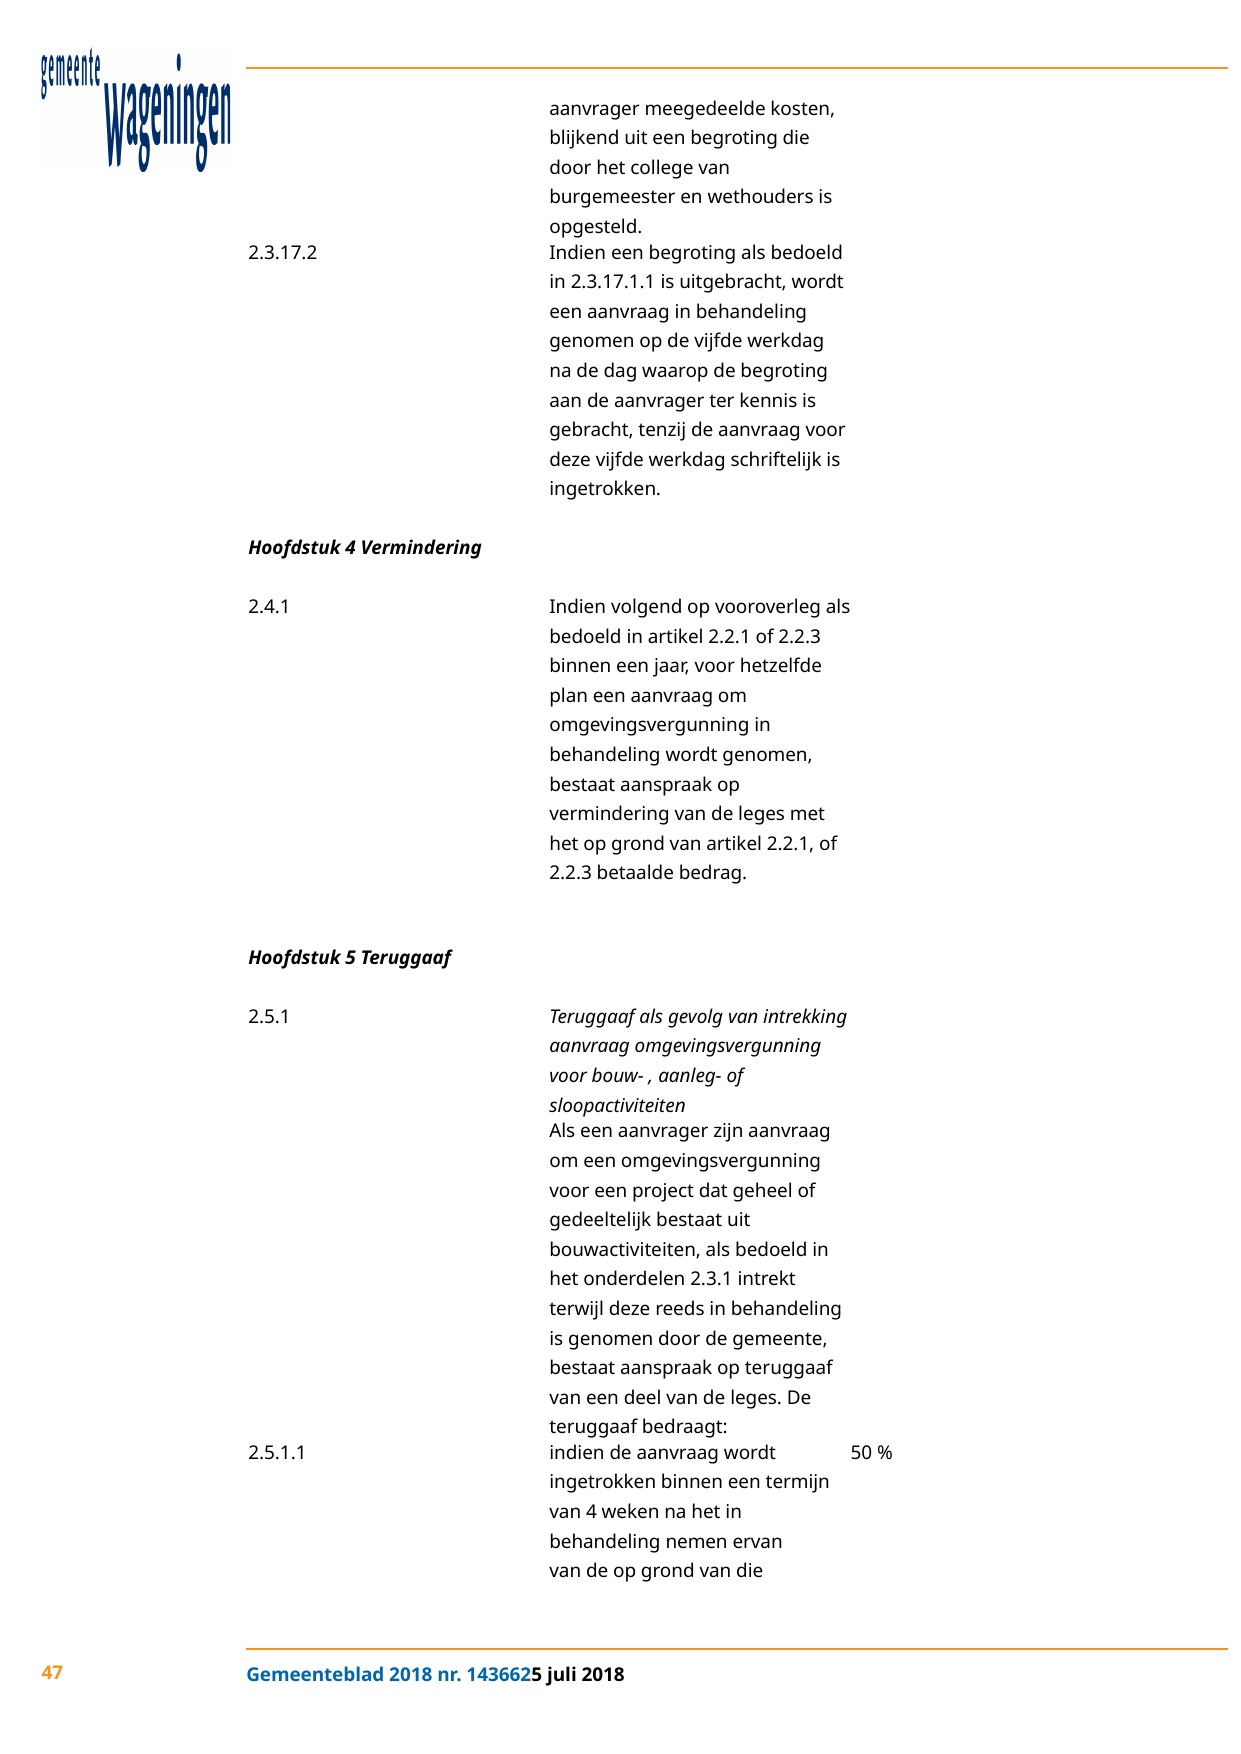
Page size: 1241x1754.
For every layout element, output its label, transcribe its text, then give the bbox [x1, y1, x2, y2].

table_cell aanvrager meegedeelde kosten, blijkend uit een begroting die door het college van burgemeester en wethouders is opgesteld. [549, 95, 850, 239]
text Hoofdstuk 5 Teruggaaf [248, 944, 1152, 969]
table_cell [850, 239, 1152, 501]
table_cell [248, 1118, 549, 1439]
table_header [850, 1003, 1152, 1118]
table_header 2.4.1 [248, 593, 549, 885]
table_cell [850, 885, 1152, 911]
table_header 2.5.1 [248, 1003, 549, 1118]
table_cell indien de aanvraag wordt ingetrokken binnen een termijn van 4 weken na het in behandeling nemen ervan van de op grond van die [549, 1439, 850, 1583]
text Hoofdstuk 4 Vermindering [248, 534, 1152, 560]
table_cell [549, 885, 850, 911]
picture [41, 47, 231, 172]
table_cell 50 % [850, 1439, 1152, 1583]
table_header Teruggaaf als gevolg van intrekking aanvraag omgevingsvergunning voor bouw- , aanleg- of sloopactiviteiten [549, 1003, 850, 1118]
table_cell [850, 1118, 1152, 1439]
table_cell Indien een begroting als bedoeld in 2.3.17.1.1 is uitgebracht, wordt een aanvraag in behandeling genomen op de vijfde werkdag na de dag waarop de begroting aan de aanvrager ter kennis is gebracht, tenzij de aanvraag voor deze vijfde werkdag schriftelijk is ingetrokken. [549, 239, 850, 501]
table_header Indien volgend op vooroverleg als bedoeld in artikel 2.2.1 of 2.2.3 binnen een jaar, voor hetzelfde plan een aanvraag om omgevingsvergunning in behandeling wordt genomen, bestaat aanspraak op vermindering van de leges met het op grond van artikel 2.2.1, of 2.2.3 betaalde bedrag. [549, 593, 850, 885]
table_cell [248, 885, 549, 911]
table_cell [248, 95, 549, 239]
table_cell [850, 95, 1152, 239]
table_cell 2.3.17.2 [248, 239, 549, 501]
table_header [850, 593, 1152, 885]
table_cell 2.5.1.1 [248, 1439, 549, 1583]
table_cell Als een aanvrager zijn aanvraag om een omgevingsvergunning voor een project dat geheel of gedeeltelijk bestaat uit bouwactiviteiten, als bedoeld in het onderdelen 2.3.1 intrekt terwijl deze reeds in behandeling is genomen door de gemeente, bestaat aanspraak op teruggaaf van een deel van de leges. De teruggaaf bedraagt: [549, 1118, 850, 1439]
